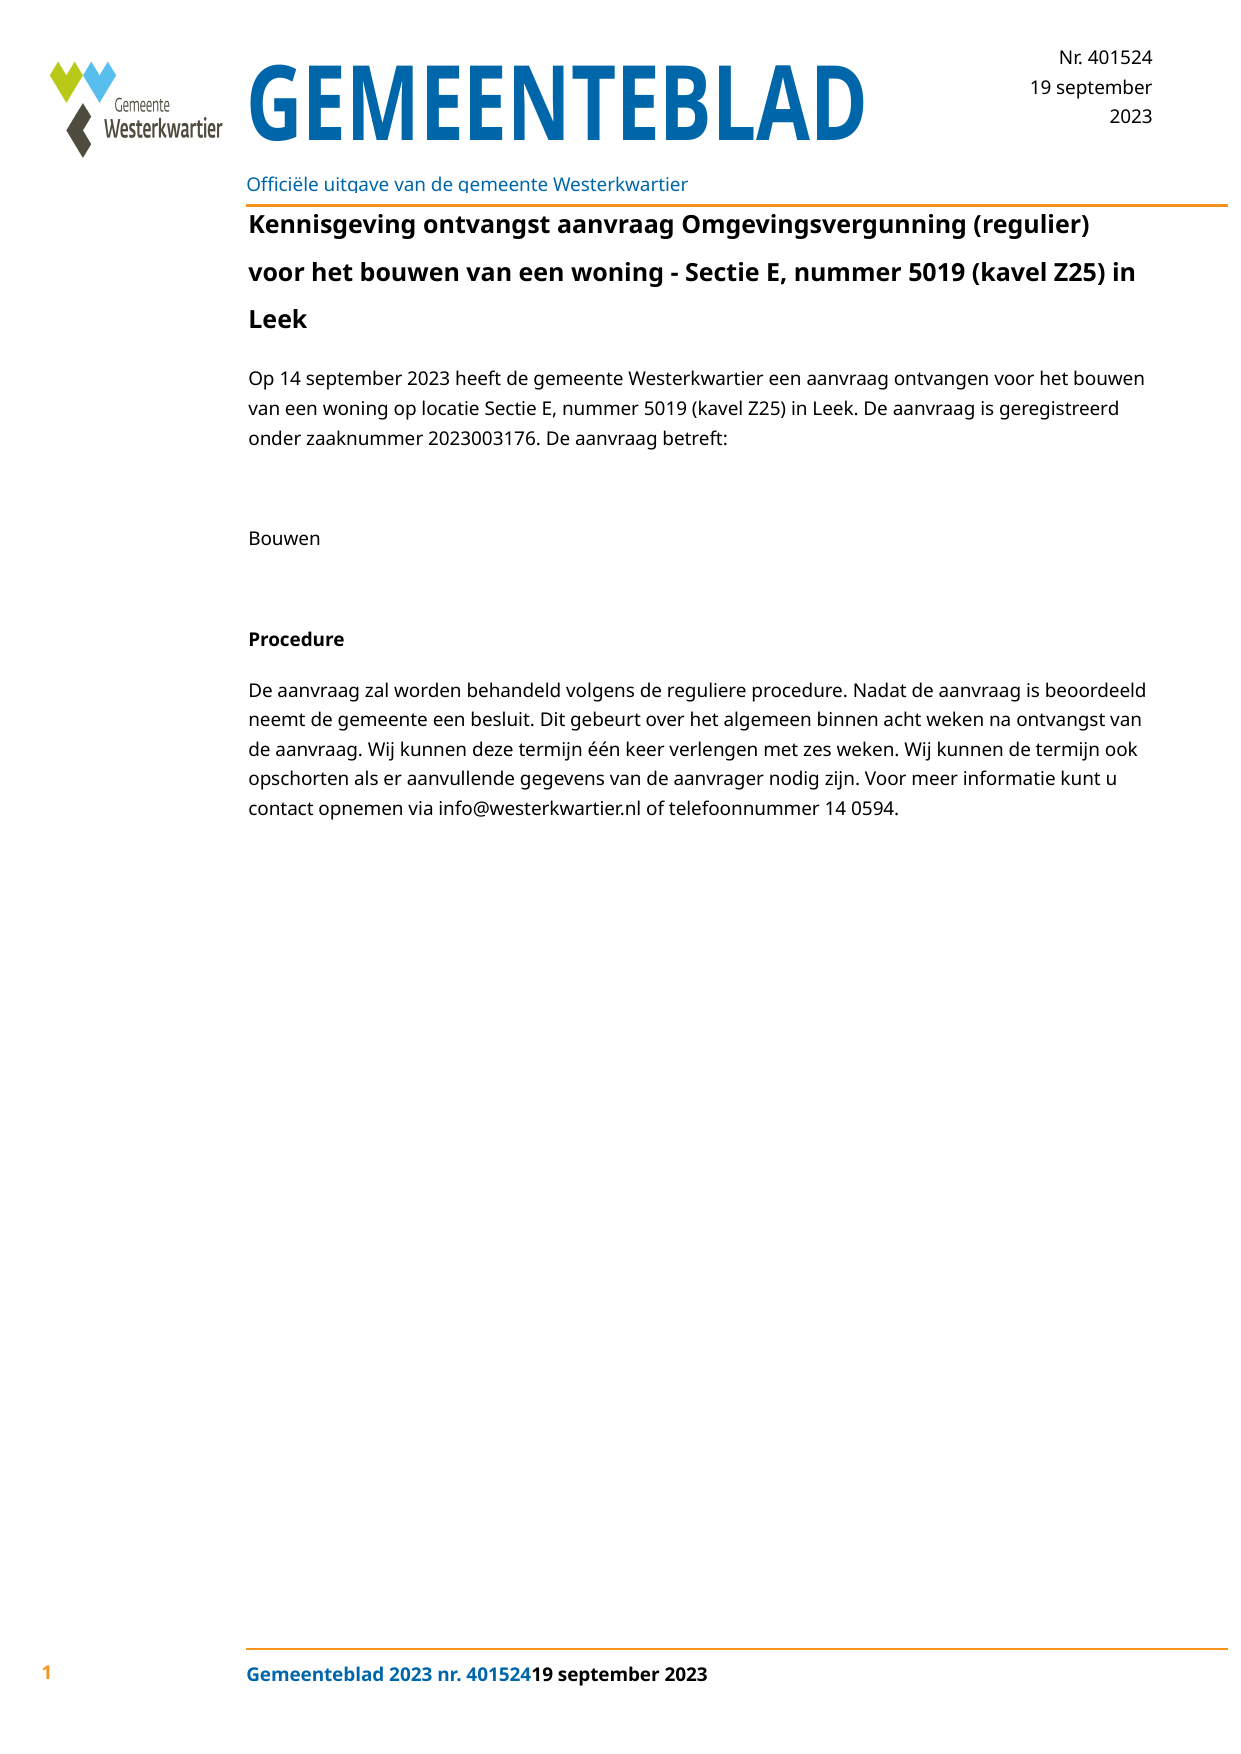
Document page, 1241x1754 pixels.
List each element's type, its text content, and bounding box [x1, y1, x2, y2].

text Kennisgeving ontvangst aanvraag Omgevingsvergunning (regulier) voor het bouwen van een woning - Sectie E, nummer 5019 (kavel Z25) in Leek [248, 207, 1152, 336]
text Bouwen [248, 526, 1152, 551]
text Op 14 september 2023 heeft de gemeente Westerkwartier een aanvraag ontvangen voor het bouwen van een woning op locatie Sectie E, nummer 5019 (kavel Z25) in Leek. De aanvraag is geregistreerd onder zaaknummer 2023003176. De aanvraag betreft: [248, 366, 1152, 450]
picture [41, 47, 231, 172]
text Procedure [248, 626, 1152, 652]
text De aanvraag zal worden behandeld volgens de reguliere procedure. Nadat de aanvraag is beoordeeld neemt de gemeente een besluit. Dit gebeurt over het algemeen binnen acht weken na ontvangst van de aanvraag. Wij kunnen deze termijn één keer verlengen met zes weken. Wij kunnen de termijn ook opschorten als er aanvullende gegevens van de aanvrager nodig zijn. Voor meer informatie kunt u contact opnemen via info@westerkwartier.nl of telefoonnummer 14 0594. [248, 677, 1152, 821]
